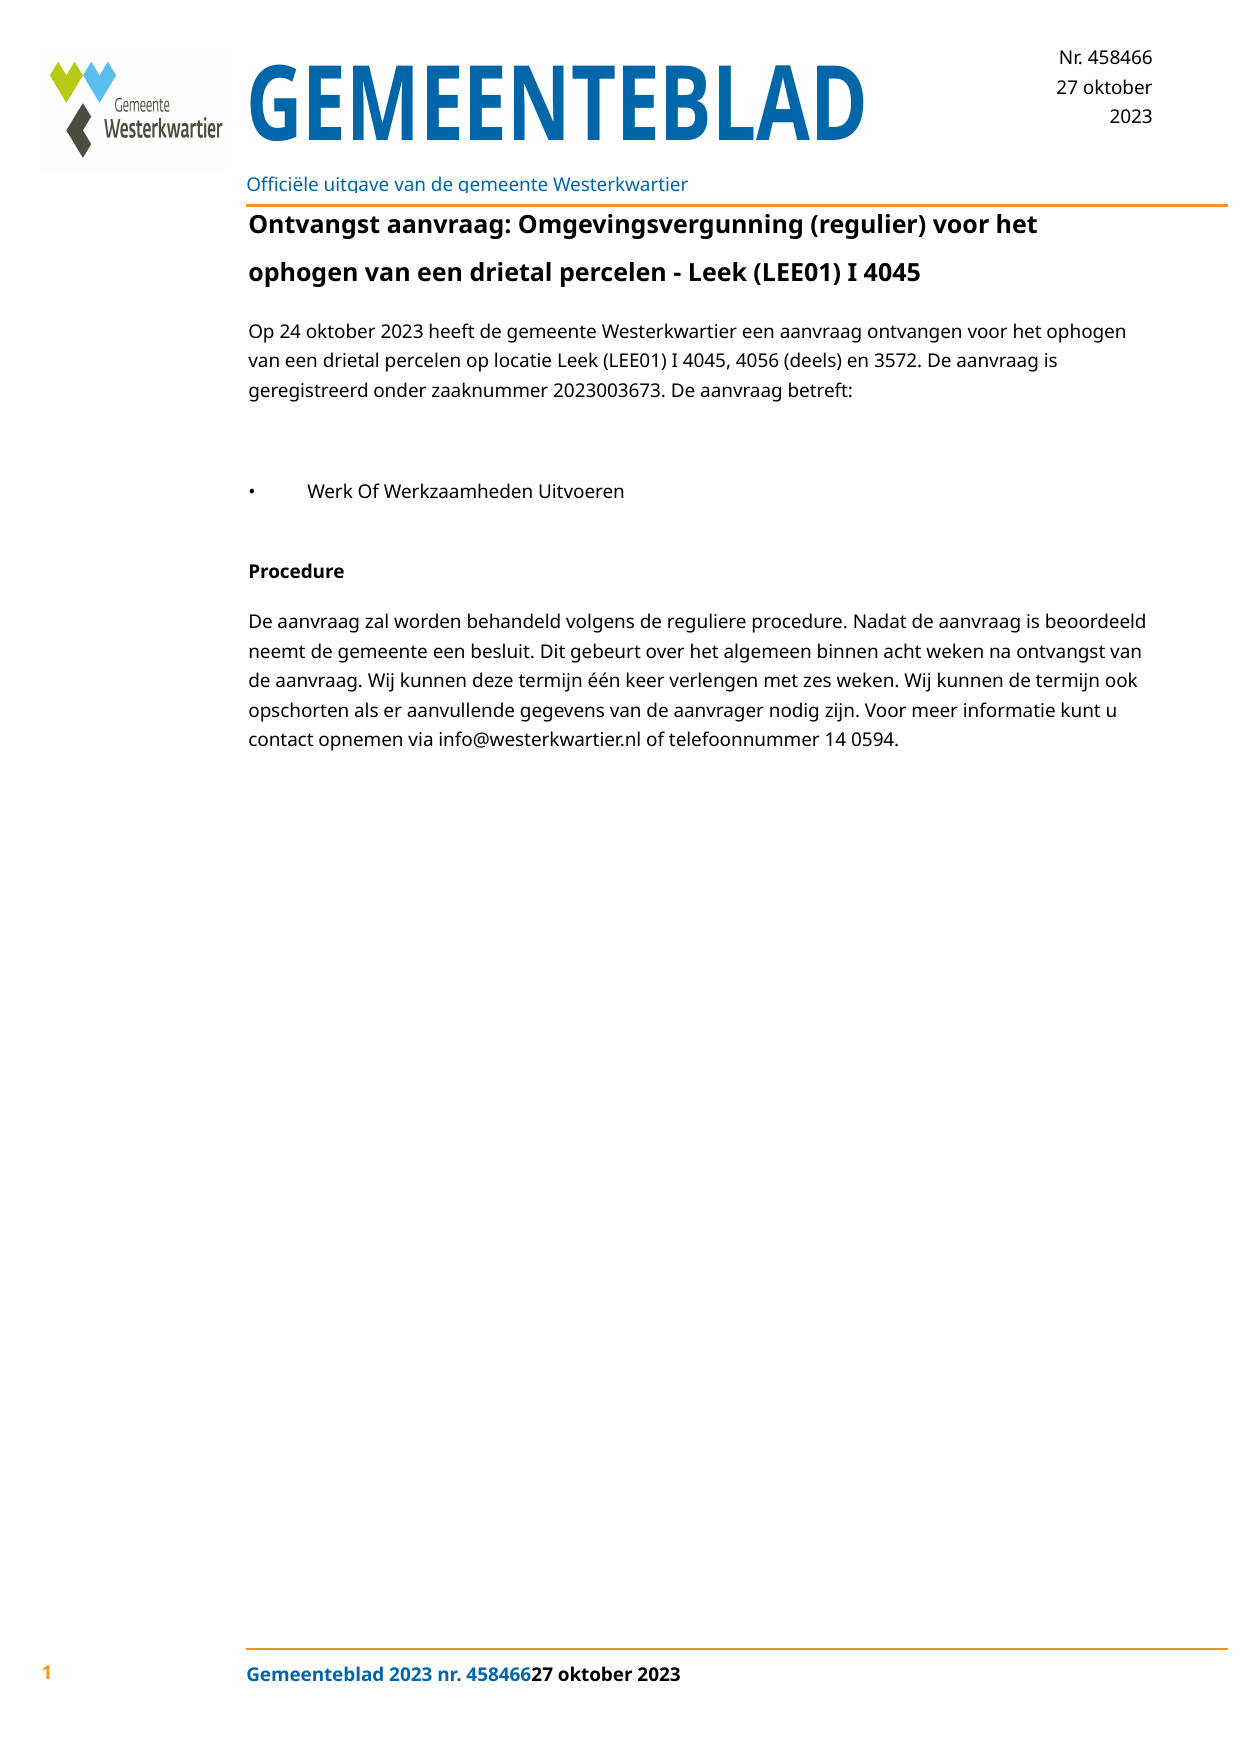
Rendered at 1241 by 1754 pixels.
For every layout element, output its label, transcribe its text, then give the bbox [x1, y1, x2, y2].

text Procedure [248, 558, 1152, 584]
text Op 24 oktober 2023 heeft de gemeente Westerkwartier een aanvraag ontvangen voor het ophogen van een drietal percelen op locatie Leek (LEE01) I 4045, 4056 (deels) en 3572. De aanvraag is geregistreerd onder zaaknummer 2023003673. De aanvraag betreft: [248, 318, 1152, 403]
list Werk Of Werkzaamheden Uitvoeren [248, 478, 1152, 504]
text Ontvangst aanvraag: Omgevingsvergunning (regulier) voor het ophogen van een drietal percelen - Leek (LEE01) I 4045 [248, 207, 1152, 288]
text De aanvraag zal worden behandeld volgens de reguliere procedure. Nadat de aanvraag is beoordeeld neemt de gemeente een besluit. Dit gebeurt over het algemeen binnen acht weken na ontvangst van de aanvraag. Wij kunnen deze termijn één keer verlengen met zes weken. Wij kunnen de termijn ook opschorten als er aanvullende gegevens van de aanvrager nodig zijn. Voor meer informatie kunt u contact opnemen via info@westerkwartier.nl of telefoonnummer 14 0594. [248, 608, 1152, 752]
picture [41, 47, 231, 172]
